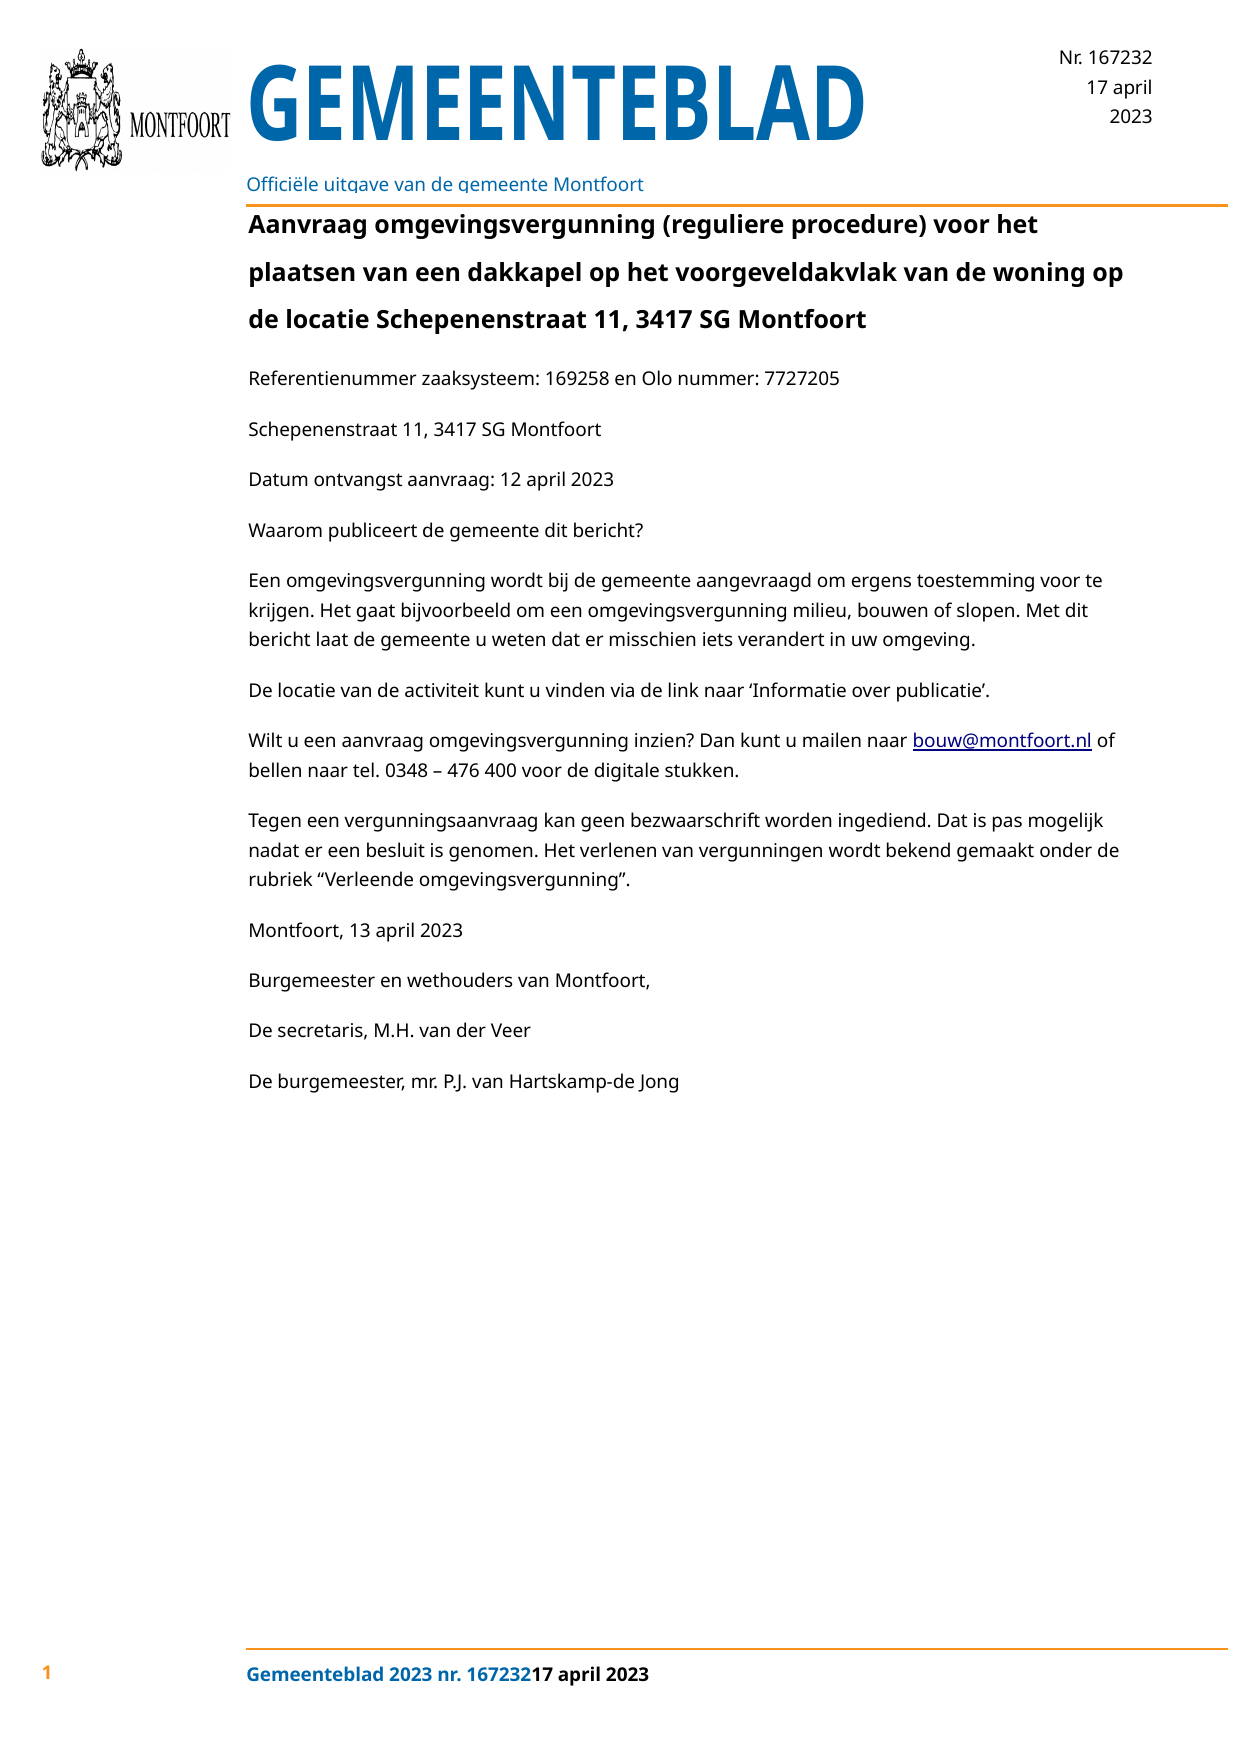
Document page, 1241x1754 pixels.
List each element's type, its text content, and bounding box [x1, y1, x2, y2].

text De burgemeester, mr. P.J. van Hartskamp-de Jong [248, 1068, 1152, 1094]
picture [41, 47, 231, 172]
text De secretaris, M.H. van der Veer [248, 1018, 1152, 1043]
text Aanvraag omgevingsvergunning (reguliere procedure) voor het plaatsen van een dakkapel op het voorgeveldakvlak van de woning op de locatie Schepenenstraat 11, 3417 SG Montfoort [248, 207, 1152, 336]
text De locatie van de activiteit kunt u vinden via de link naar ‘Informatie over publicatie’. [248, 677, 1152, 702]
text Waarom publiceert de gemeente dit bericht? [248, 517, 1152, 542]
text Datum ontvangst aanvraag: 12 april 2023 [248, 466, 1152, 492]
text Burgemeester en wethouders van Montfoort, [248, 967, 1152, 993]
text Montfoort, 13 april 2023 [248, 917, 1152, 942]
text Een omgevingsvergunning wordt bij de gemeente aangevraagd om ergens toestemming voor te krijgen. Het gaat bijvoorbeeld om een omgevingsvergunning milieu, bouwen of slopen. Met dit bericht laat de gemeente u weten dat er misschien iets verandert in uw omgeving. [248, 567, 1152, 652]
text Schepenenstraat 11, 3417 SG Montfoort [248, 416, 1152, 442]
text Wilt u een aanvraag omgevingsvergunning inzien? Dan kunt u mailen naar bouw@montfoort.nl of bellen naar tel. 0348 – 476 400 voor de digitale stukken. [248, 727, 1152, 782]
text Referentienummer zaaksysteem: 169258 en Olo nummer: 7727205 [248, 366, 1152, 391]
text Tegen een vergunningsaanvraag kan geen bezwaarschrift worden ingediend. Dat is pas mogelijk nadat er een besluit is genomen. Het verlenen van vergunningen wordt bekend gemaakt onder de rubriek “Verleende omgevingsvergunning”. [248, 807, 1152, 892]
